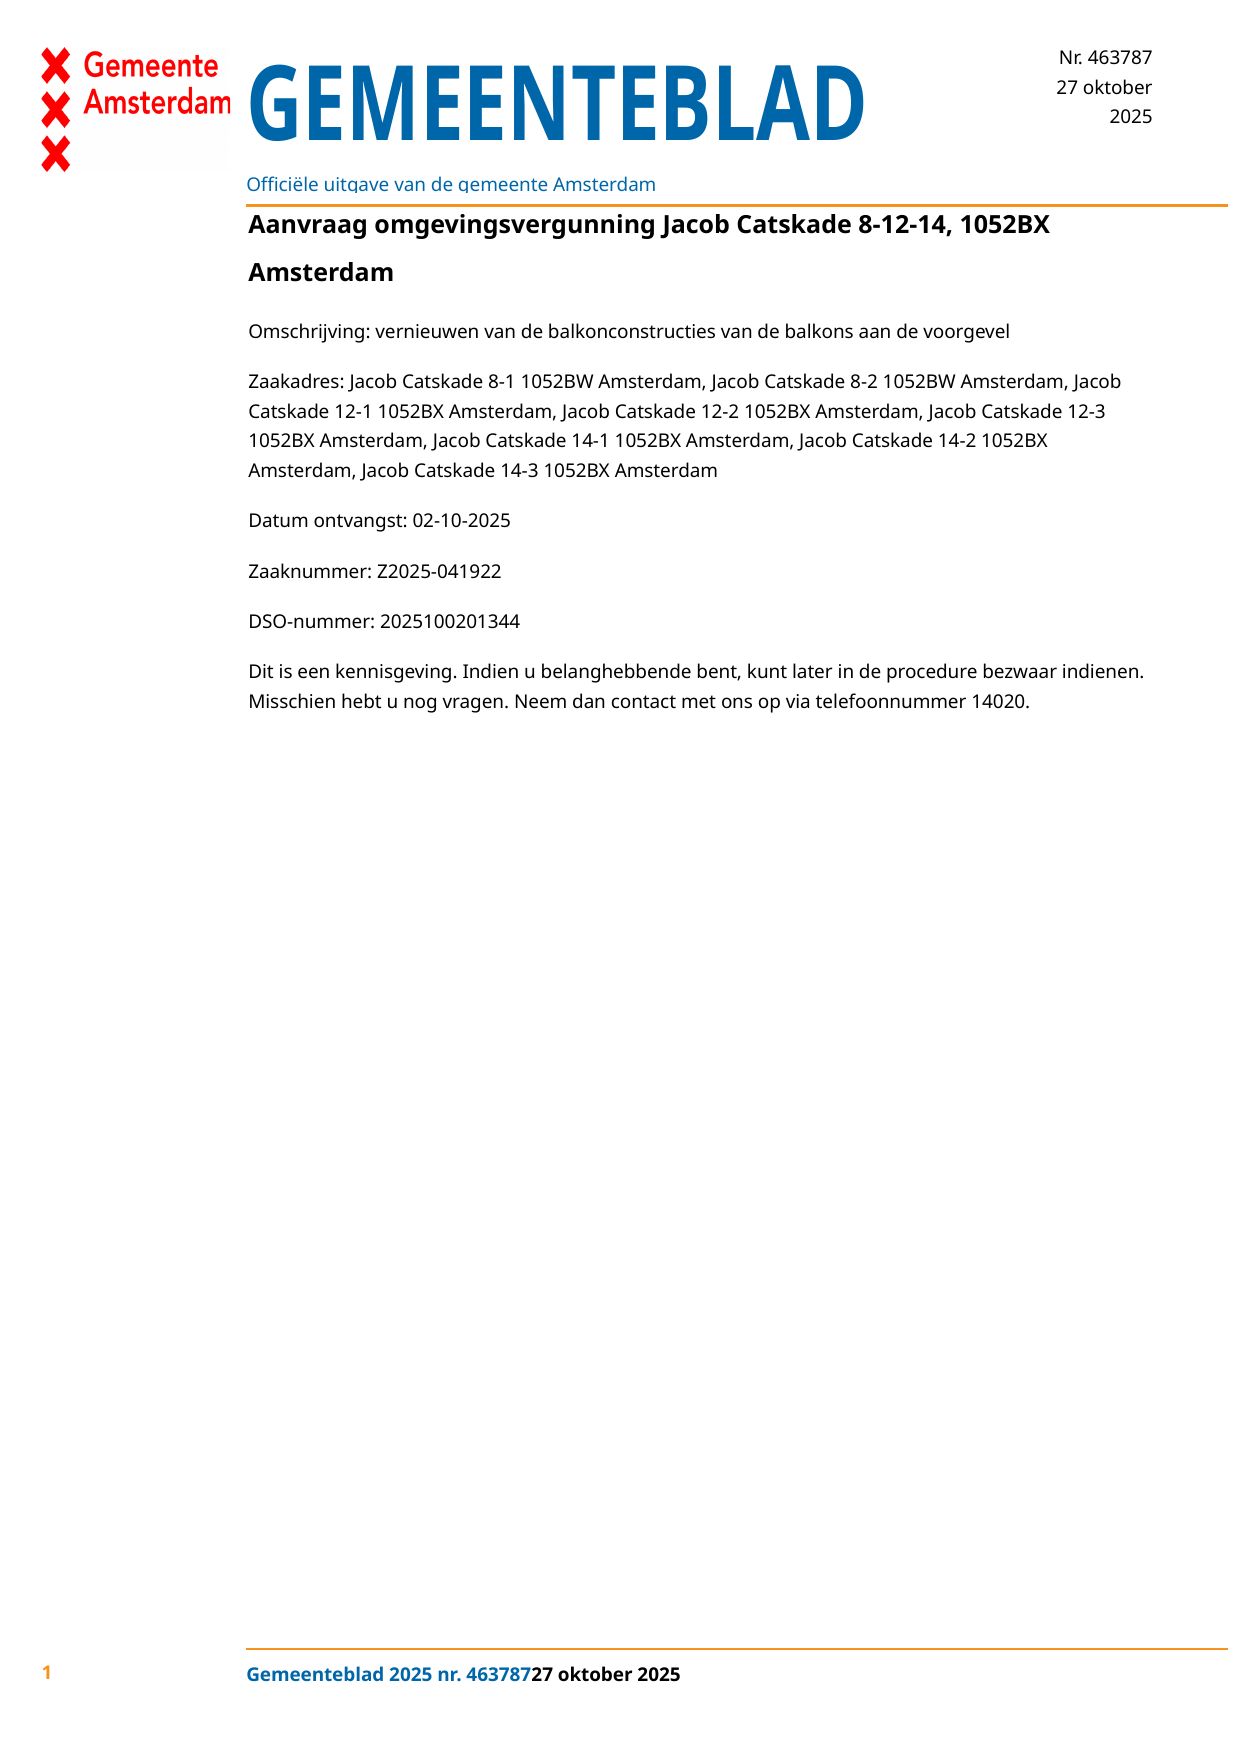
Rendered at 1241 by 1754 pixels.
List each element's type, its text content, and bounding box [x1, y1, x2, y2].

text DSO-nummer: 2025100201344 [248, 608, 1152, 634]
text Zaakadres: Jacob Catskade 8-1 1052BW Amsterdam, Jacob Catskade 8-2 1052BW Amsterdam, Jacob Catskade 12-1 1052BX Amsterdam, Jacob Catskade 12-2 1052BX Amsterdam, Jacob Catskade 12-3 1052BX Amsterdam, Jacob Catskade 14-1 1052BX Amsterdam, Jacob Catskade 14-2 1052BX Amsterdam, Jacob Catskade 14-3 1052BX Amsterdam [248, 368, 1152, 483]
text Datum ontvangst: 02-10-2025 [248, 507, 1152, 533]
text Omschrijving: vernieuwen van de balkonconstructies van de balkons aan de voorgevel [248, 318, 1152, 344]
text Zaaknummer: Z2025-041922 [248, 558, 1152, 584]
text Dit is een kennisgeving. Indien u belanghebbende bent, kunt later in de procedure bezwaar indienen. Misschien hebt u nog vragen. Neem dan contact met ons op via telefoonnummer 14020. [248, 659, 1152, 714]
picture [41, 47, 231, 172]
text Aanvraag omgevingsvergunning Jacob Catskade 8-12-14, 1052BX Amsterdam [248, 207, 1152, 288]
